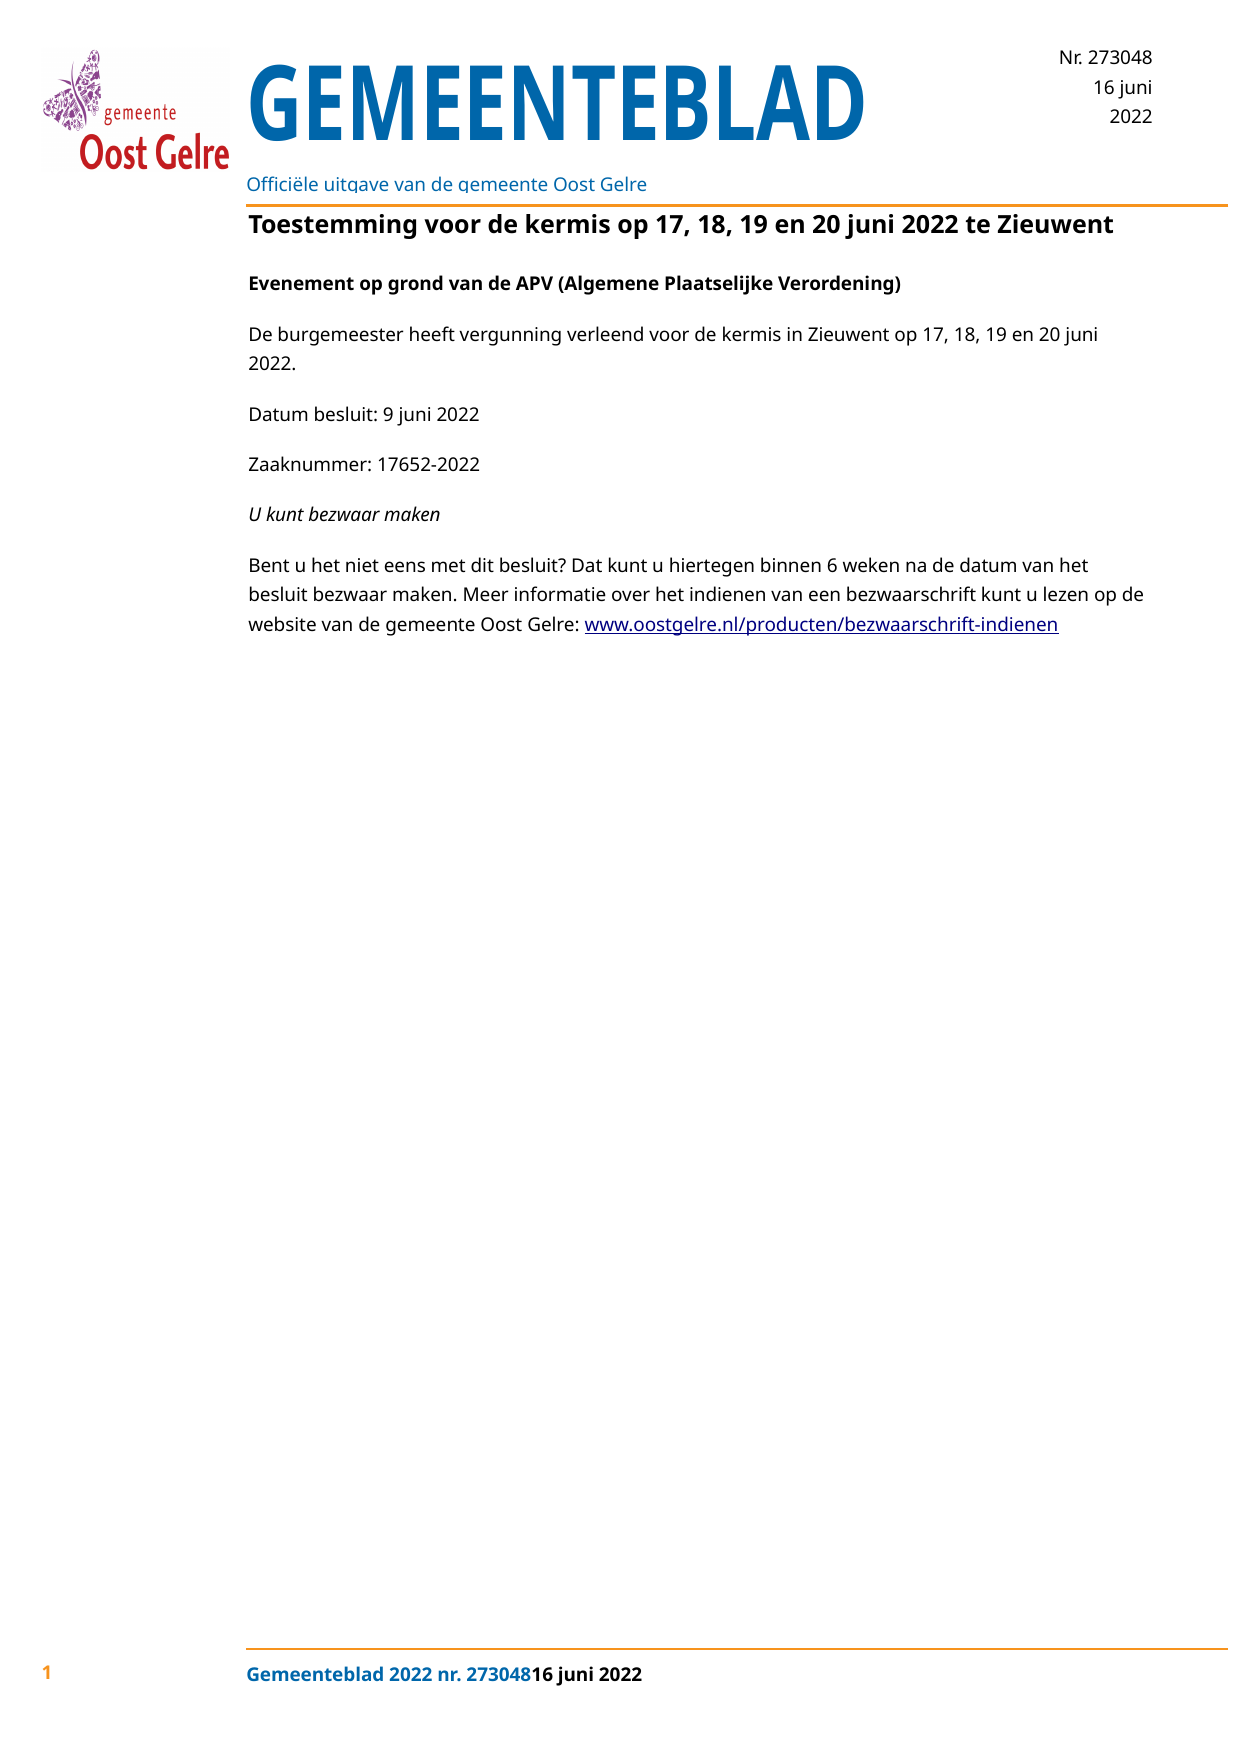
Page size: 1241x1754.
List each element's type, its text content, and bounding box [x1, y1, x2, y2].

text Evenement op grond van de APV (Algemene Plaatselijke Verordening) [248, 270, 1152, 296]
text De burgemeester heeft vergunning verleend voor de kermis in Zieuwent op 17, 18, 19 en 20 juni 2022. [248, 321, 1152, 376]
picture [41, 47, 231, 172]
text U kunt bezwaar maken [248, 502, 1152, 527]
text Zaaknummer: 17652-2022 [248, 451, 1152, 477]
text Toestemming voor de kermis op 17, 18, 19 en 20 juni 2022 te Zieuwent [248, 207, 1152, 241]
text Datum besluit: 9 juni 2022 [248, 401, 1152, 426]
text Bent u het niet eens met dit besluit? Dat kunt u hiertegen binnen 6 weken na de datum van het besluit bezwaar maken. Meer informatie over het indienen van een bezwaarschrift kunt u lezen op de website van de gemeente Oost Gelre: www.oostgelre.nl/producten/bezwaarschrift-indienen [248, 552, 1152, 637]
